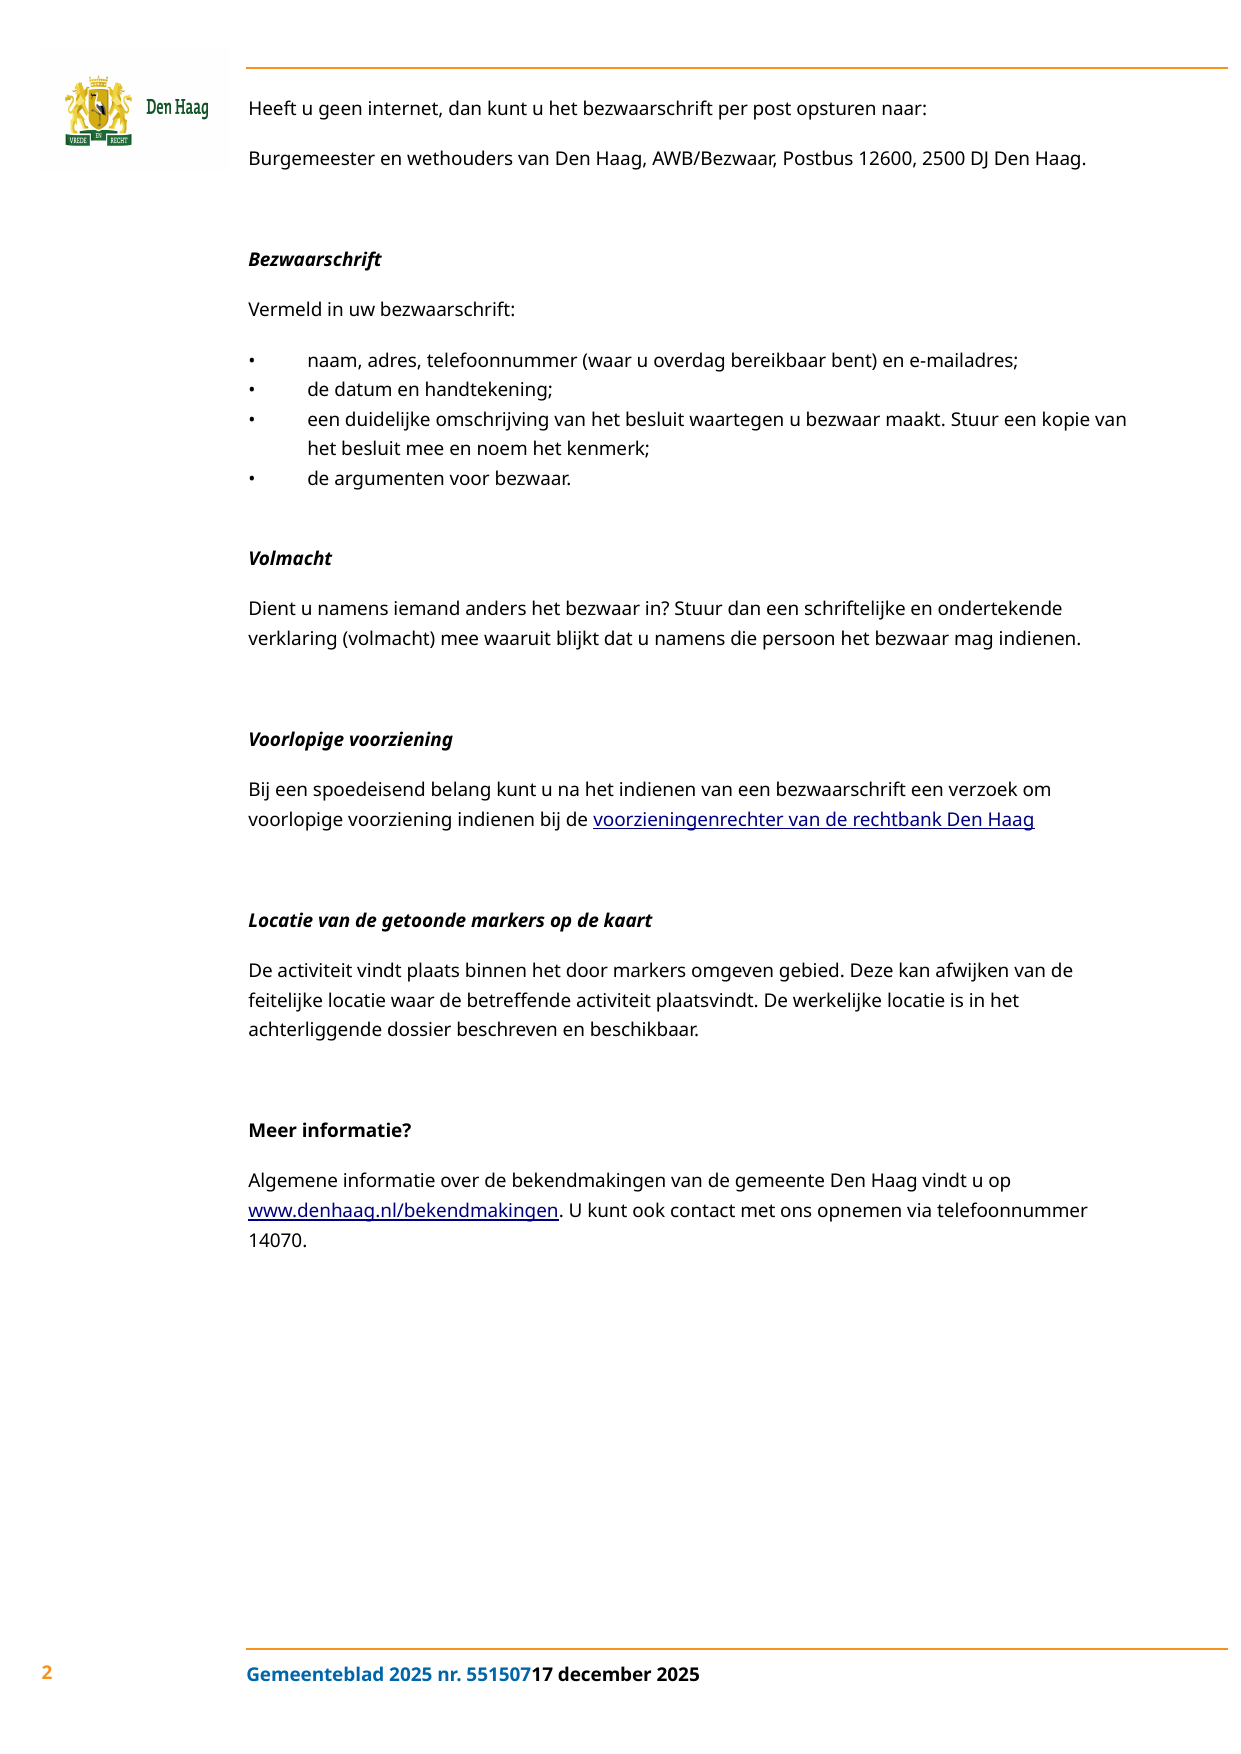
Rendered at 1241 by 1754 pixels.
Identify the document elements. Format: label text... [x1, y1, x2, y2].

text Bezwaarschrift [248, 246, 1152, 272]
text Dient u namens iemand anders het bezwaar in? Stuur dan een schriftelijke en ondertekende verklaring (volmacht) mee waaruit blijkt dat u namens die persoon het bezwaar mag indienen. [248, 596, 1152, 651]
list naam, adres, telefoonnummer (waar u overdag bereikbaar bent) en e-mailadres; [248, 347, 1152, 373]
list de datum en handtekening; [248, 376, 1152, 402]
text Meer informatie? [248, 1117, 1152, 1143]
text Locatie van de getoonde markers op de kaart [248, 907, 1152, 933]
list een duidelijke omschrijving van het besluit waartegen u bezwaar maakt. Stuur een kopie van het besluit mee en noem het kenmerk; [248, 406, 1152, 461]
text Burgemeester en wethouders van Den Haag, AWB/Bezwaar, Postbus 12600, 2500 DJ Den Haag. [248, 145, 1152, 171]
text Vermeld in uw bezwaarschrift: [248, 296, 1152, 322]
text Algemene informatie over de bekendmakingen van de gemeente Den Haag vindt u op www.denhaag.nl/bekendmakingen. U kunt ook contact met ons opnemen via telefoonnummer 14070. [248, 1168, 1152, 1253]
picture [41, 47, 231, 172]
text Voorlopige voorziening [248, 726, 1152, 752]
list de argumenten voor bezwaar. [248, 465, 1152, 491]
text Bij een spoedeisend belang kunt u na het indienen van een bezwaarschrift een verzoek om voorlopige voorziening indienen bij de voorzieningenrechter van de rechtbank Den Haag [248, 776, 1152, 832]
text De activiteit vindt plaats binnen het door markers omgeven gebied. Deze kan afwijken van de feitelijke locatie waar de betreffende activiteit plaatsvindt. De werkelijke locatie is in het achterliggende dossier beschreven en beschikbaar. [248, 957, 1152, 1042]
text Volmacht [248, 545, 1152, 571]
text Heeft u geen internet, dan kunt u het bezwaarschrift per post opsturen naar: [248, 95, 1152, 121]
